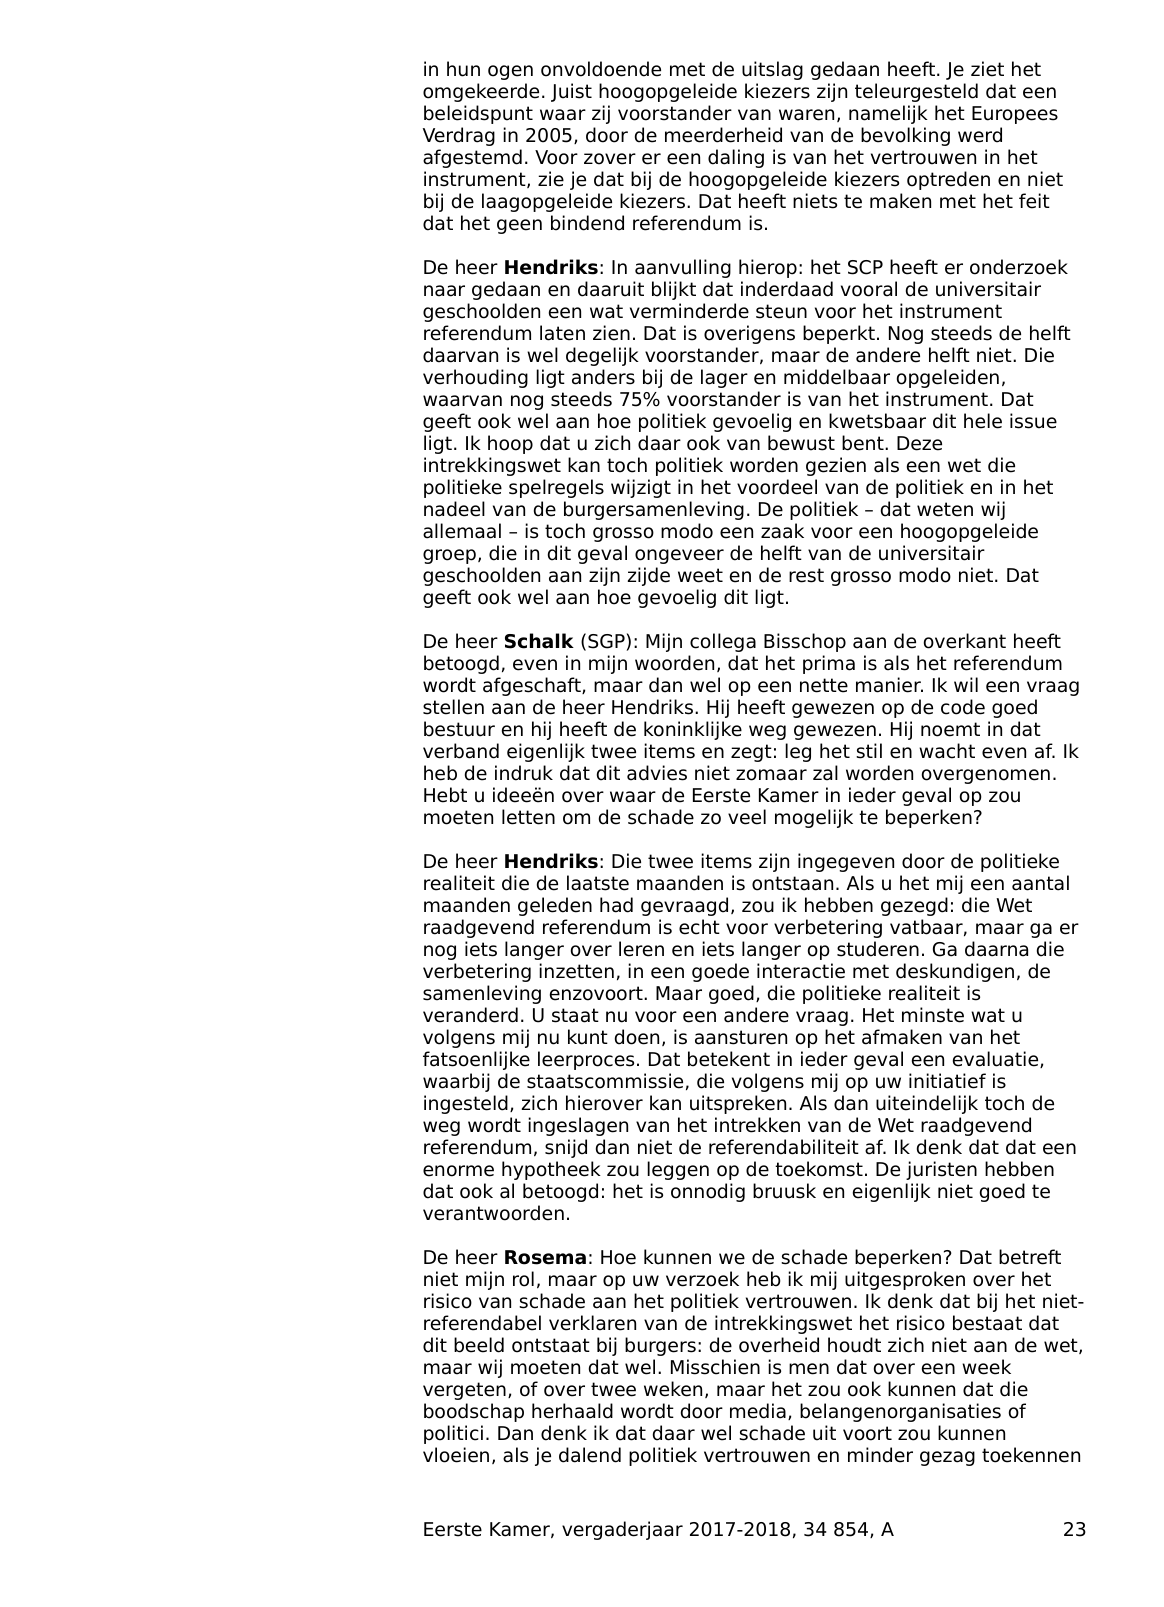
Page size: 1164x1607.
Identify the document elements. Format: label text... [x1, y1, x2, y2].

text in hun ogen onvoldoende met de uitslag gedaan heeft. Je ziet het omgekeerde. Juist hoogopgeleide kiezers zijn teleurgesteld dat een beleidspunt waar zij voorstander van waren, namelijk het Europees Verdrag in 2005, door de meerderheid van de bevolking werd afgestemd. Voor zover er een daling is van het vertrouwen in het instrument, zie je dat bij de hoogopgeleide kiezers optreden en niet bij de laagopgeleide kiezers. Dat heeft niets te maken met het feit dat het geen bindend referendum is. [422, 59, 1087, 235]
text De heer Schalk (SGP): Mijn collega Bisschop aan de overkant heeft betoogd, even in mijn woorden, dat het prima is als het referendum wordt afgeschaft, maar dan wel op een nette manier. Ik wil een vraag stellen aan de heer Hendriks. Hij heeft gewezen op de code goed bestuur en hij heeft de koninklijke weg gewezen. Hij noemt in dat verband eigenlijk twee items en zegt: leg het stil en wacht even af. Ik heb de indruk dat dit advies niet zomaar zal worden overgenomen. Hebt u ideeën over waar de Eerste Kamer in ieder geval op zou moeten letten om de schade zo veel mogelijk te beperken? [422, 631, 1087, 829]
text De heer Hendriks: In aanvulling hierop: het SCP heeft er onderzoek naar gedaan en daaruit blijkt dat inderdaad vooral de universitair geschoolden een wat verminderde steun voor het instrument referendum laten zien. Dat is overigens beperkt. Nog steeds de helft daarvan is wel degelijk voorstander, maar de andere helft niet. Die verhouding ligt anders bij de lager en middelbaar opgeleiden, waarvan nog steeds 75% voorstander is van het instrument. Dat geeft ook wel aan hoe politiek gevoelig en kwetsbaar dit hele issue ligt. Ik hoop dat u zich daar ook van bewust bent. Deze intrekkingswet kan toch politiek worden gezien als een wet die politieke spelregels wijzigt in het voordeel van de politiek en in het nadeel van de burgersamenleving. De politiek – dat weten wij allemaal – is toch grosso modo een zaak voor een hoogopgeleide groep, die in dit geval ongeveer de helft van de universitair geschoolden aan zijn zijde weet en de rest grosso modo niet. Dat geeft ook wel aan hoe gevoelig dit ligt. [422, 257, 1087, 609]
text De heer Hendriks: Die twee items zijn ingegeven door de politieke realiteit die de laatste maanden is ontstaan. Als u het mij een aantal maanden geleden had gevraagd, zou ik hebben gezegd: die Wet raadgevend referendum is echt voor verbetering vatbaar, maar ga er nog iets langer over leren en iets langer op studeren. Ga daarna die verbetering inzetten, in een goede interactie met deskundigen, de samenleving enzovoort. Maar goed, die politieke realiteit is veranderd. U staat nu voor een andere vraag. Het minste wat u volgens mij nu kunt doen, is aansturen op het afmaken van het fatsoenlijke leerproces. Dat betekent in ieder geval een evaluatie, waarbij de staatscommissie, die volgens mij op uw initiatief is ingesteld, zich hierover kan uitspreken. Als dan uiteindelijk toch de weg wordt ingeslagen van het intrekken van de Wet raadgevend referendum, snijd dan niet de referendabiliteit af. Ik denk dat dat een enorme hypotheek zou leggen op de toekomst. De juristen hebben dat ook al betoogd: het is onnodig bruusk en eigenlijk niet goed te verantwoorden. [422, 851, 1087, 1224]
text De heer Rosema: Hoe kunnen we de schade beperken? Dat betreft niet mijn rol, maar op uw verzoek heb ik mij uitgesproken over het risico van schade aan het politiek vertrouwen. Ik denk dat bij het niet-referendabel verklaren van de intrekkingswet het risico bestaat dat dit beeld ontstaat bij burgers: de overheid houdt zich niet aan de wet, maar wij moeten dat wel. Misschien is men dat over een week vergeten, of over twee weken, maar het zou ook kunnen dat die boodschap herhaald wordt door media, belangenorganisaties of politici. Dan denk ik dat daar wel schade uit voort zou kunnen vloeien, als je dalend politiek vertrouwen en minder gezag toekennen [422, 1247, 1087, 1467]
